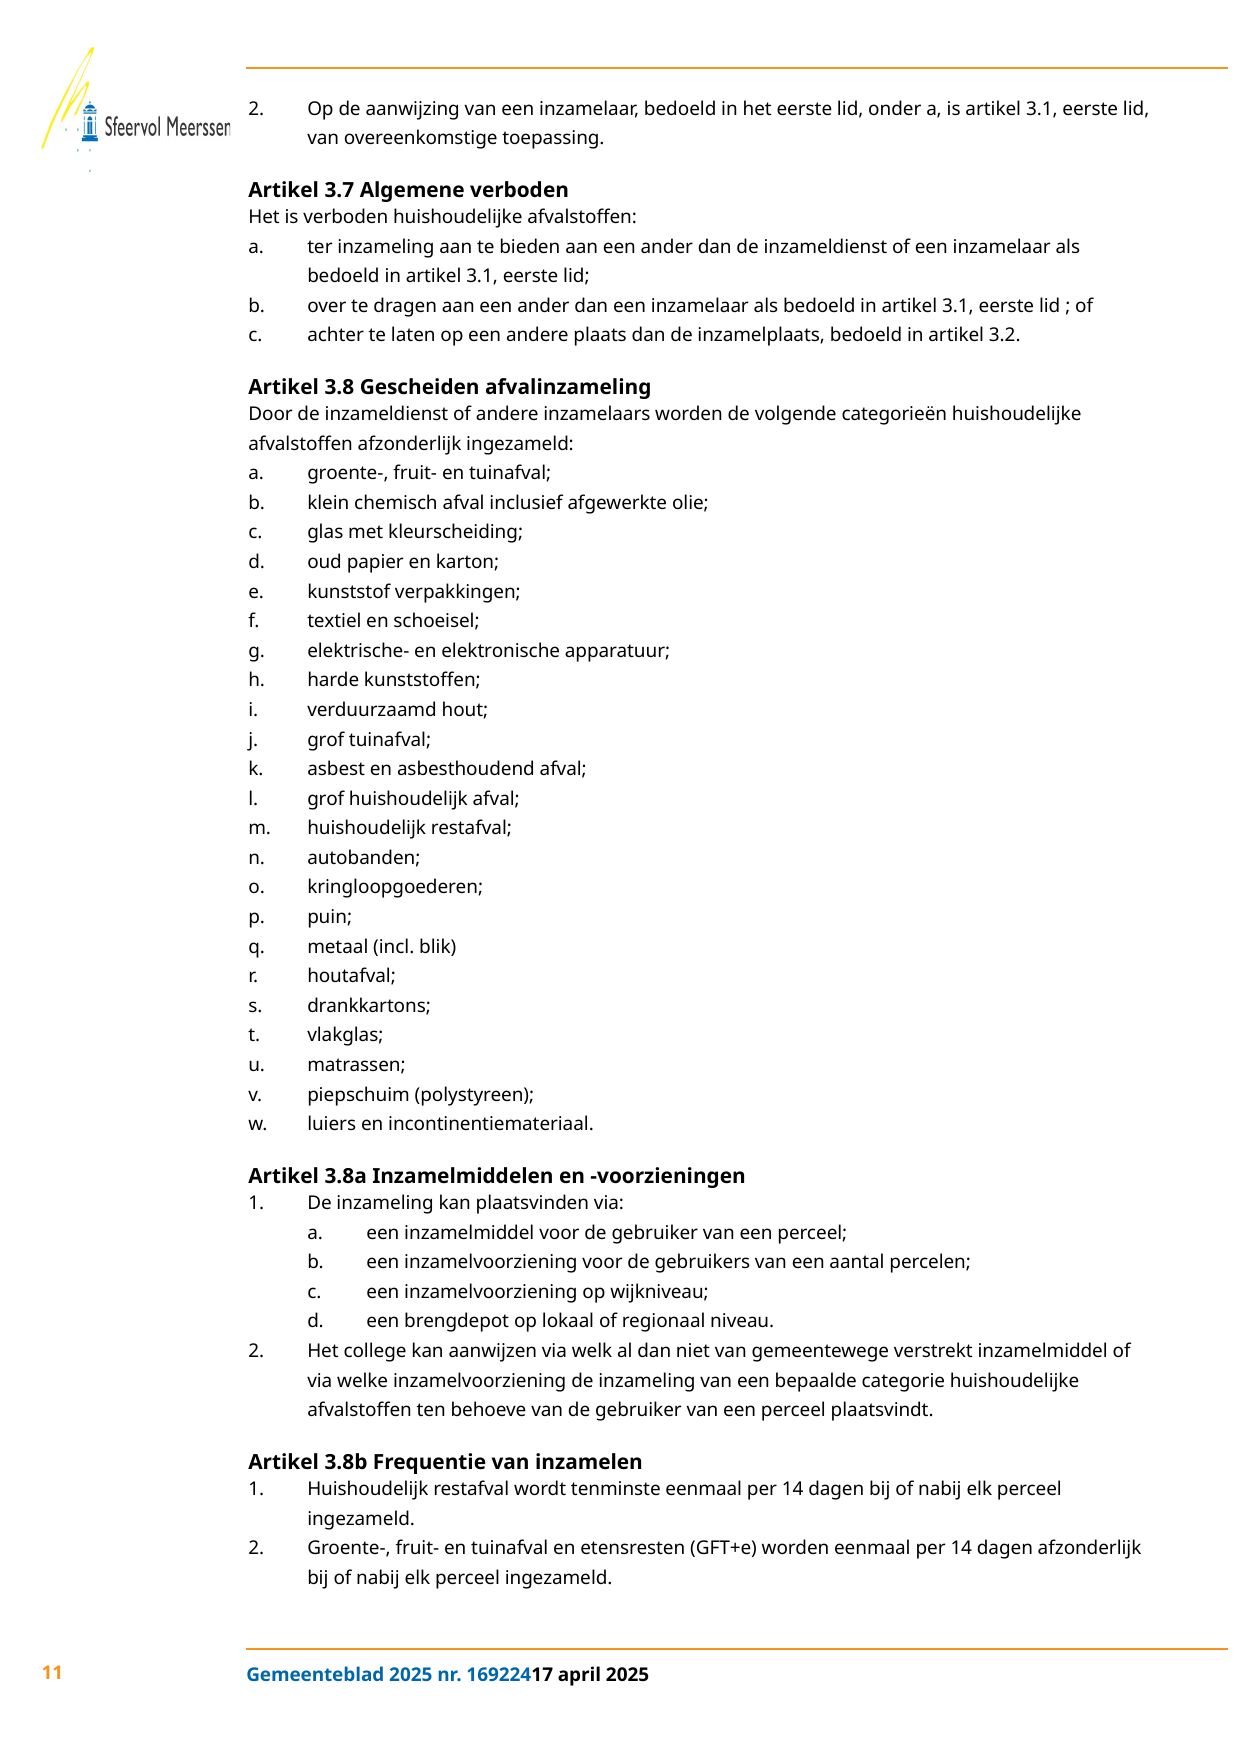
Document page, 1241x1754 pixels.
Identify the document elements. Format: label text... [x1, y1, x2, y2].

list piepschuim (polystyreen); [248, 1081, 1152, 1107]
text Door de inzameldienst of andere inzamelaars worden de volgende categorieën huishoudelijke afvalstoffen afzonderlijk ingezameld: [248, 400, 1152, 456]
list puin; [248, 903, 1152, 929]
list kunststof verpakkingen; [248, 578, 1152, 604]
list huishoudelijk restafval; [248, 814, 1152, 840]
list elektrische- en elektronische apparatuur; [248, 637, 1152, 663]
list een inzamelmiddel voor de gebruiker van een perceel; [307, 1219, 1152, 1244]
list luiers en incontinentiemateriaal. [248, 1110, 1152, 1136]
list groente-, fruit- en tuinafval; [248, 459, 1152, 485]
list oud papier en karton; [248, 548, 1152, 574]
list vlakglas; [248, 1022, 1152, 1047]
list ter inzameling aan te bieden aan een ander dan de inzameldienst of een inzamelaar als bedoeld in artikel 3.1, eerste lid; [248, 233, 1152, 288]
text Artikel 3.7 Algemene verboden [248, 175, 1152, 203]
list grof huishoudelijk afval; [248, 785, 1152, 811]
list houtafval; [248, 962, 1152, 988]
list over te dragen aan een ander dan een inzamelaar als bedoeld in artikel 3.1, eerste lid ; of [248, 292, 1152, 318]
list De inzameling kan plaatsvinden via: [248, 1189, 1152, 1215]
list Het college kan aanwijzen via welk al dan niet van gemeentewege verstrekt inzamelmiddel of via welke inzamelvoorziening de inzameling van een bepaalde categorie huishoudelijke afvalstoffen ten behoeve van de gebruiker van een perceel plaatsvindt. [248, 1337, 1152, 1422]
text Artikel 3.8 Gescheiden afvalinzameling [248, 372, 1152, 400]
list een brengdepot op lokaal of regionaal niveau. [307, 1308, 1152, 1333]
list kringloopgoederen; [248, 874, 1152, 899]
list een inzamelvoorziening voor de gebruikers van een aantal percelen; [307, 1248, 1152, 1274]
list harde kunststoffen; [248, 667, 1152, 692]
list autobanden; [248, 844, 1152, 870]
list Groente-, fruit- en tuinafval en etensresten (GFT+e) worden eenmaal per 14 dagen afzonderlijk bij of nabij elk perceel ingezameld. [248, 1534, 1152, 1590]
text Artikel 3.8b Frequentie van inzamelen [248, 1447, 1152, 1475]
picture [41, 47, 231, 172]
text Artikel 3.8a Inzamelmiddelen en -voorzieningen [248, 1161, 1152, 1189]
list grof tuinafval; [248, 726, 1152, 752]
list asbest en asbesthoudend afval; [248, 755, 1152, 781]
list een inzamelvoorziening op wijkniveau; [307, 1278, 1152, 1304]
list Op de aanwijzing van een inzamelaar, bedoeld in het eerste lid, onder a, is artikel 3.1, eerste lid, van overeenkomstige toepassing. [248, 95, 1152, 150]
list drankkartons; [248, 992, 1152, 1018]
text Het is verboden huishoudelijke afvalstoffen: [248, 203, 1152, 229]
list textiel en schoeisel; [248, 607, 1152, 633]
list matrassen; [248, 1051, 1152, 1077]
list Huishoudelijk restafval wordt tenminste eenmaal per 14 dagen bij of nabij elk perceel ingezameld. [248, 1475, 1152, 1531]
list metaal (incl. blik) [248, 933, 1152, 959]
list verduurzaamd hout; [248, 696, 1152, 722]
list glas met kleurscheiding; [248, 519, 1152, 544]
list klein chemisch afval inclusief afgewerkte olie; [248, 489, 1152, 515]
list achter te laten op een andere plaats dan de inzamelplaats, bedoeld in artikel 3.2. [248, 322, 1152, 347]
